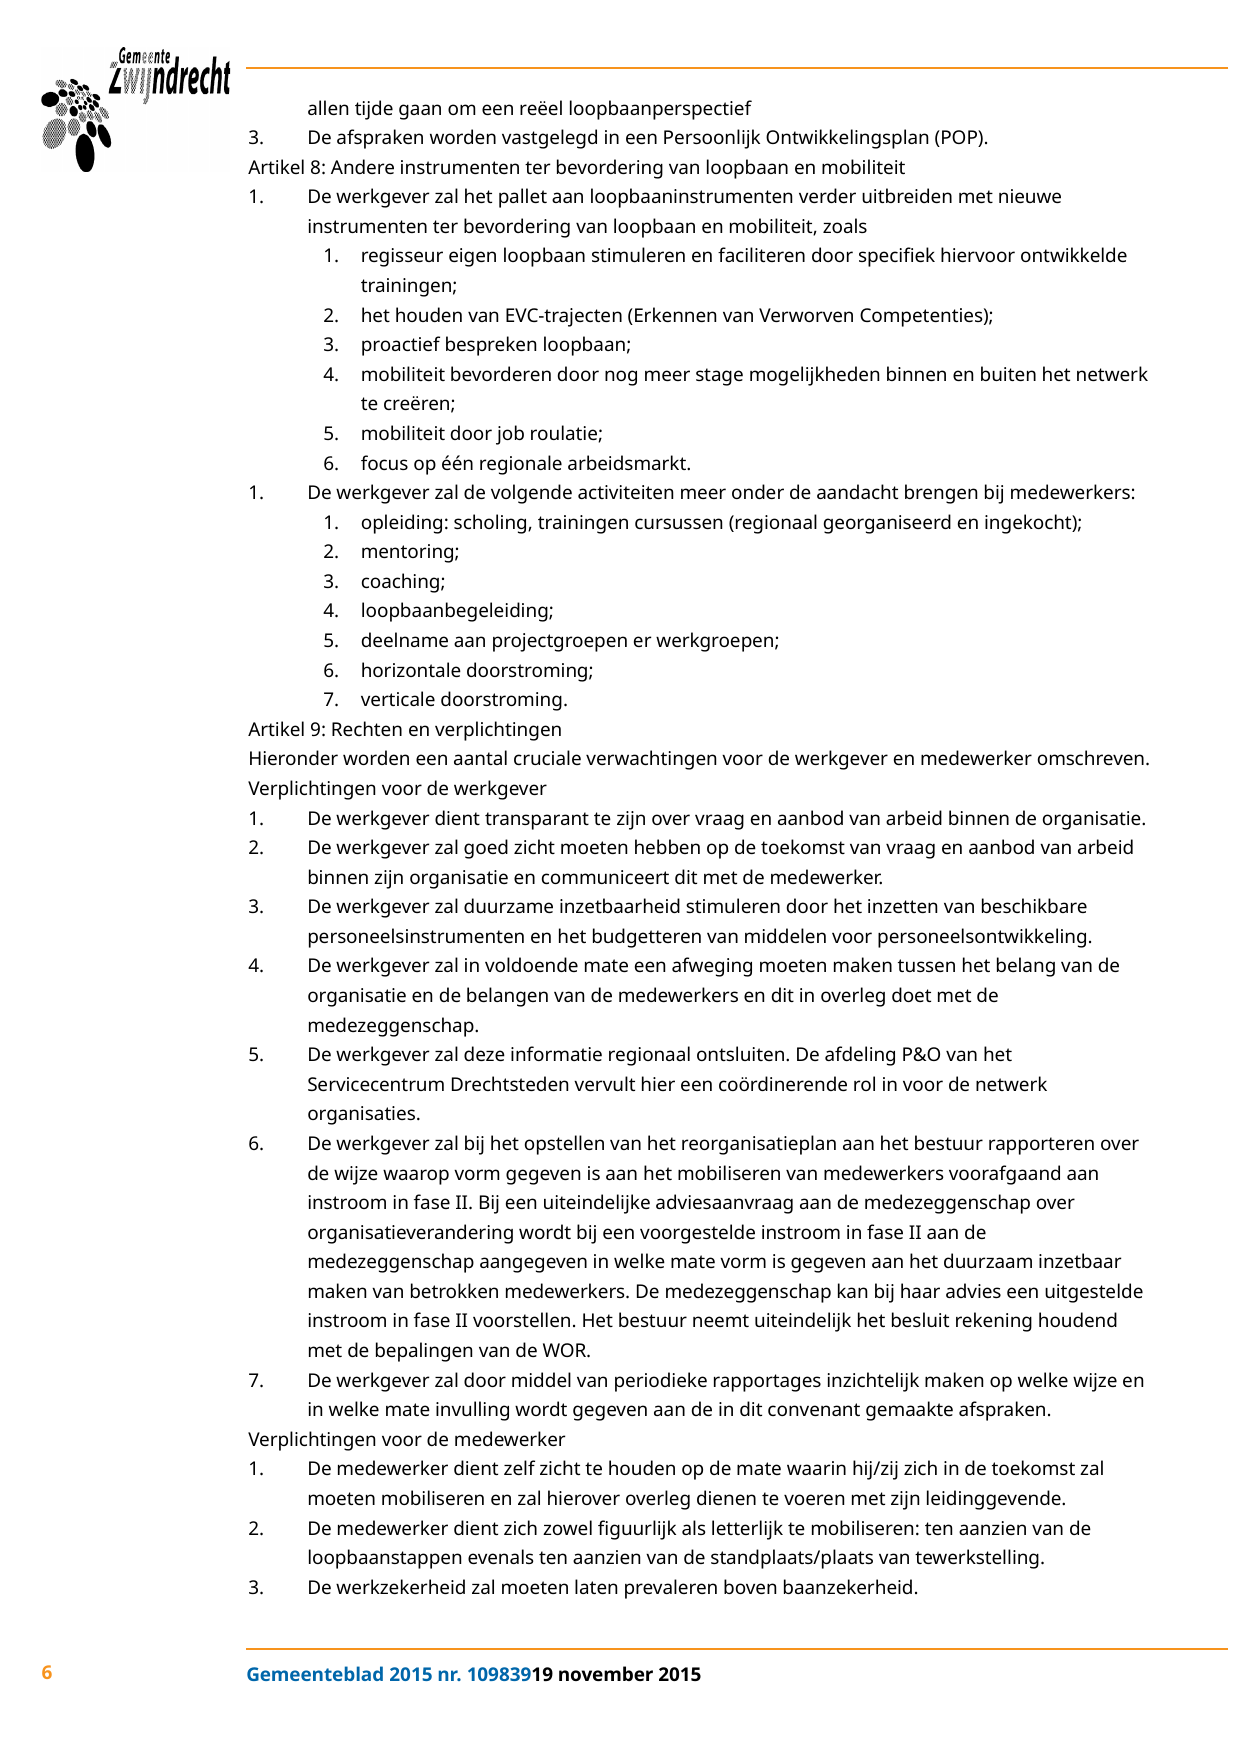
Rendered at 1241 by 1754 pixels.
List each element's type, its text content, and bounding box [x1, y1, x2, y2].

list regisseur eigen loopbaan stimuleren en faciliteren door specifiek hiervoor ontwikkelde trainingen; [323, 243, 1152, 298]
list De werkzekerheid zal moeten laten prevaleren boven baanzekerheid. [248, 1574, 1152, 1600]
list De werkgever zal bij het opstellen van het reorganisatieplan aan het bestuur rapporteren over de wijze waarop vorm gegeven is aan het mobiliseren van medewerkers voorafgaand aan instroom in fase II. Bij een uiteindelijke adviesaanvraag aan de medezeggenschap over organisatieverandering wordt bij een voorgestelde instroom in fase II aan de medezeggenschap aangegeven in welke mate vorm is gegeven aan het duurzaam inzetbaar maken van betrokken medewerkers. De medezeggenschap kan bij haar advies een uitgestelde instroom in fase II voorstellen. Het bestuur neemt uiteindelijk het besluit rekening houdend met de bepalingen van de WOR. [248, 1130, 1152, 1363]
list De werkgever zal deze informatie regionaal ontsluiten. De afdeling P&O van het Servicecentrum Drechtsteden vervult hier een coördinerende rol in voor de netwerk organisaties. [248, 1041, 1152, 1126]
picture [41, 47, 231, 172]
text Verplichtingen voor de medewerker [248, 1426, 1152, 1452]
list De medewerker dient zelf zicht te houden op de mate waarin hij/zij zich in de toekomst zal moeten mobiliseren en zal hierover overleg dienen te voeren met zijn leidinggevende. [248, 1456, 1152, 1511]
list De werkgever zal door middel van periodieke rapportages inzichtelijk maken op welke wijze en in welke mate invulling wordt gegeven aan de in dit convenant gemaakte afspraken. [248, 1367, 1152, 1422]
list De werkgever zal duurzame inzetbaarheid stimuleren door het inzetten van beschikbare personeelsinstrumenten en het budgetteren van middelen voor personeelsontwikkeling. [248, 893, 1152, 949]
list opleiding: scholing, trainingen cursussen (regionaal georganiseerd en ingekocht); [323, 509, 1152, 535]
text Verplichtingen voor de werkgever [248, 775, 1152, 801]
list De medewerker dient zich zowel figuurlijk als letterlijk te mobiliseren: ten aanzien van de loopbaanstappen evenals ten aanzien van de standplaats/plaats van tewerkstelling. [248, 1515, 1152, 1570]
list mentoring; [323, 538, 1152, 564]
list allen tijde gaan om een reëel loopbaanperspectief [248, 95, 1152, 121]
text Artikel 9: Rechten en verplichtingen [248, 716, 1152, 742]
list mobiliteit door job roulatie; [323, 420, 1152, 446]
list verticale doorstroming. [323, 686, 1152, 712]
list De werkgever zal in voldoende mate een afweging moeten maken tussen het belang van de organisatie en de belangen van de medewerkers en dit in overleg doet met de medezeggenschap. [248, 953, 1152, 1038]
text Hieronder worden een aantal cruciale verwachtingen voor de werkgever en medewerker omschreven. [248, 746, 1152, 771]
list De werkgever dient transparant te zijn over vraag en aanbod van arbeid binnen de organisatie. [248, 805, 1152, 831]
list De werkgever zal het pallet aan loopbaaninstrumenten verder uitbreiden met nieuwe instrumenten ter bevordering van loopbaan en mobiliteit, zoals [248, 183, 1152, 239]
list het houden van EVC-trajecten (Erkennen van Verworven Competenties); [323, 302, 1152, 328]
list De afspraken worden vastgelegd in een Persoonlijk Ontwikkelingsplan (POP). [248, 124, 1152, 150]
list deelname aan projectgroepen er werkgroepen; [323, 627, 1152, 653]
list focus op één regionale arbeidsmarkt. [323, 450, 1152, 476]
list mobiliteit bevorderen door nog meer stage mogelijkheden binnen en buiten het netwerk te creëren; [323, 361, 1152, 416]
list loopbaanbegeleiding; [323, 598, 1152, 623]
list proactief bespreken loopbaan; [323, 331, 1152, 357]
list De werkgever zal goed zicht moeten hebben op de toekomst van vraag en aanbod van arbeid binnen zijn organisatie en communiceert dit met de medewerker. [248, 834, 1152, 890]
list coaching; [323, 568, 1152, 594]
text Artikel 8: Andere instrumenten ter bevordering van loopbaan en mobiliteit [248, 154, 1152, 180]
list horizontale doorstroming; [323, 657, 1152, 683]
list De werkgever zal de volgende activiteiten meer onder de aandacht brengen bij medewerkers: [248, 479, 1152, 505]
